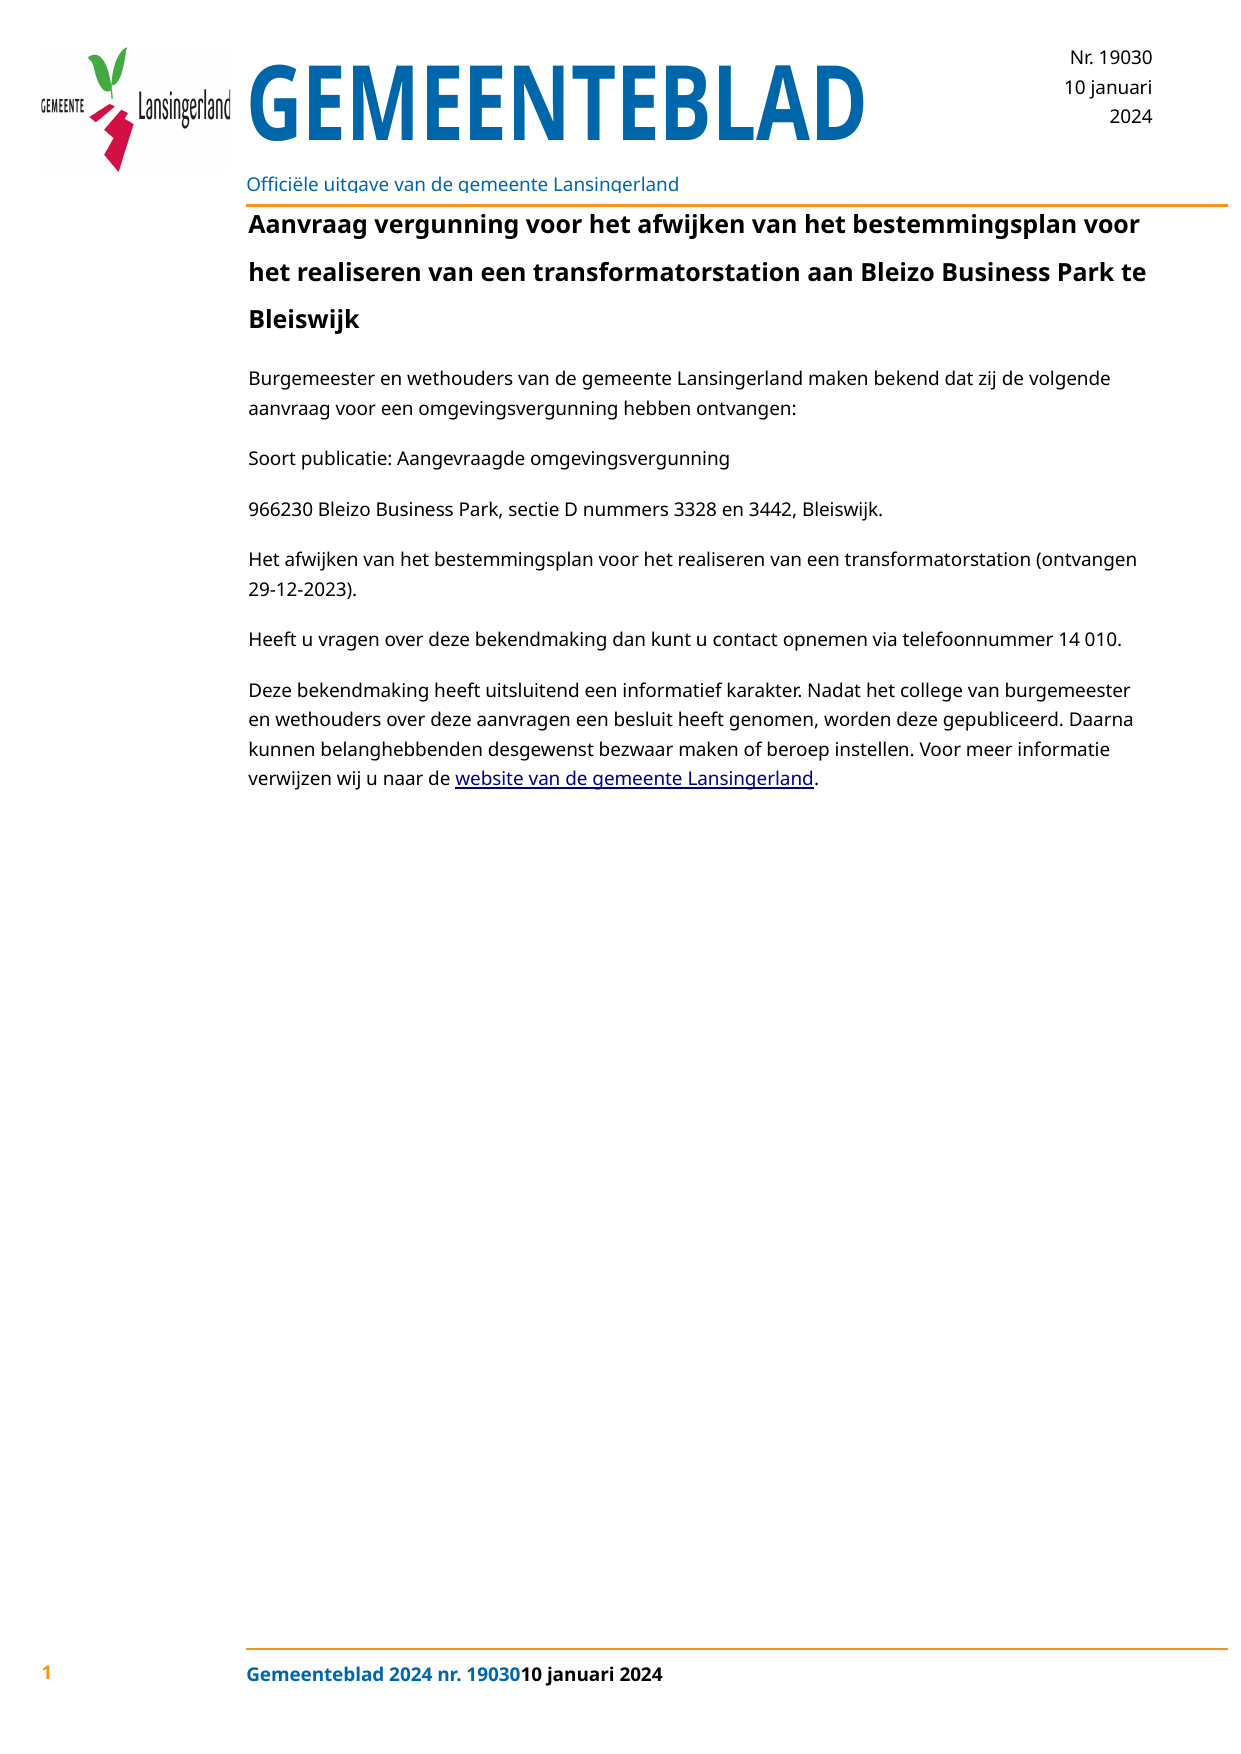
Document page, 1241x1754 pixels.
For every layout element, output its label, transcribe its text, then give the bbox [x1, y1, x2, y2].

text Heeft u vragen over deze bekendmaking dan kunt u contact opnemen via telefoonnummer 14 010. [248, 626, 1152, 652]
text Soort publicatie: Aangevraagde omgevingsvergunning [248, 446, 1152, 471]
picture [41, 47, 231, 172]
text Aanvraag vergunning voor het afwijken van het bestemmingsplan voor het realiseren van een transformatorstation aan Bleizo Business Park te Bleiswijk [248, 207, 1152, 336]
text Burgemeester en wethouders van de gemeente Lansingerland maken bekend dat zij de volgende aanvraag voor een omgevingsvergunning hebben ontvangen: [248, 366, 1152, 421]
text 966230 Bleizo Business Park, sectie D nummers 3328 en 3442, Bleiswijk. [248, 496, 1152, 522]
text Deze bekendmaking heeft uitsluitend een informatief karakter. Nadat het college van burgemeester en wethouders over deze aanvragen een besluit heeft genomen, worden deze gepubliceerd. Daarna kunnen belanghebbenden desgewenst bezwaar maken of beroep instellen. Voor meer informatie verwijzen wij u naar de website van de gemeente Lansingerland. [248, 677, 1152, 791]
text Het afwijken van het bestemmingsplan voor het realiseren van een transformatorstation (ontvangen 29-12-2023). [248, 546, 1152, 602]
